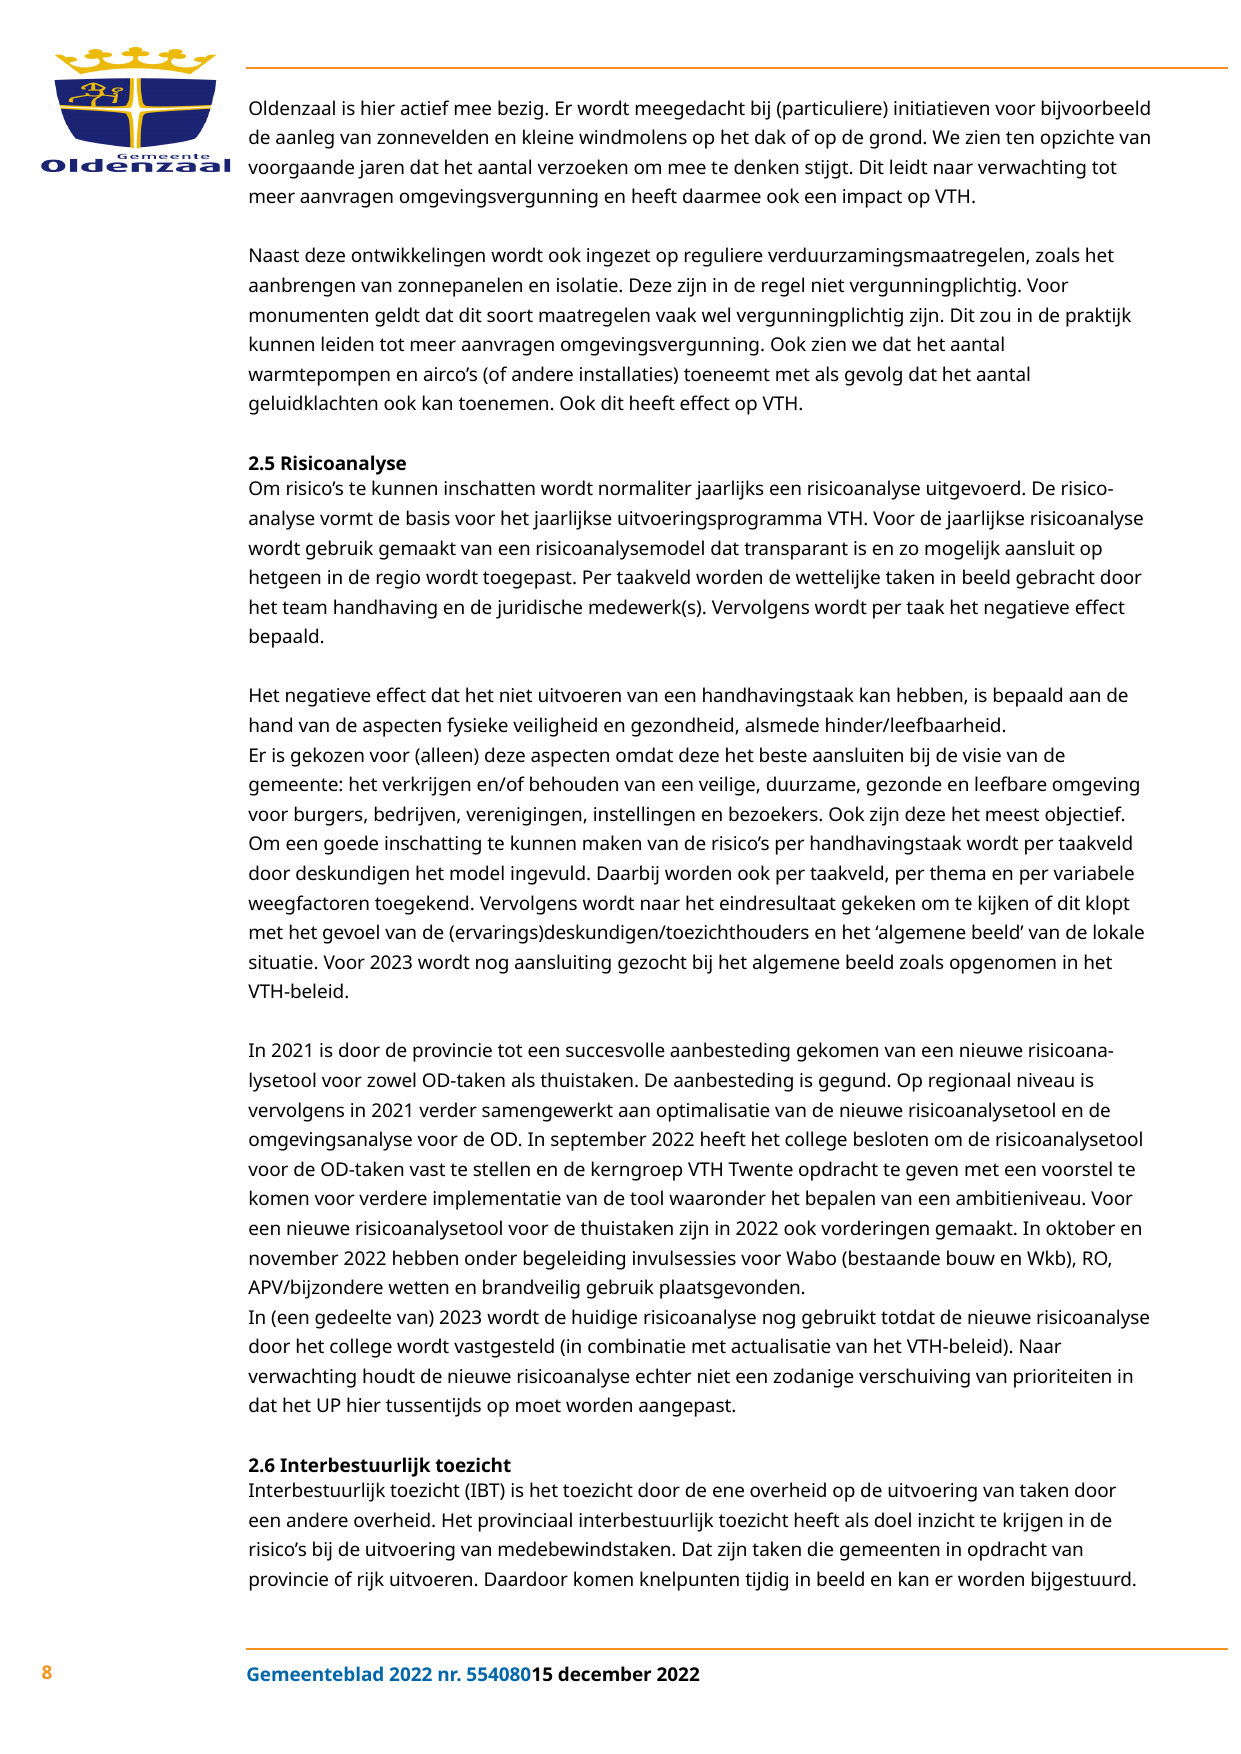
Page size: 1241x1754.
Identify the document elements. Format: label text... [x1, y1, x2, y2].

text Er is gekozen voor (alleen) deze aspecten omdat deze het beste aansluiten bij de visie van de gemeente: het verkrijgen en/of behouden van een veilige, duurzame, gezonde en leefbare omgeving voor burgers, bedrijven, verenigingen, instellingen en bezoekers. Ook zijn deze het meest objectief. Om een goede inschatting te kunnen maken van de risico’s per handhavingstaak wordt per taakveld door deskundigen het model ingevuld. Daarbij worden ook per taakveld, per thema en per variabele weegfactoren toegekend. Vervolgens wordt naar het eindresultaat gekeken om te kijken of dit klopt met het gevoel van de (ervarings)deskundigen/toezichthouders en het ‘algemene beeld’ van de lokale situatie. Voor 2023 wordt nog aansluiting gezocht bij het algemene beeld zoals opgenomen in het VTH-beleid. [248, 742, 1152, 1004]
text Om risico’s te kunnen inschatten wordt normaliter jaarlijks een risicoanalyse uitgevoerd. De risico-analyse vormt de basis voor het jaarlijkse uitvoeringsprogramma VTH. Voor de jaarlijkse risicoanalyse wordt gebruik gemaakt van een risicoanalysemodel dat transparant is en zo mogelijk aansluit op hetgeen in de regio wordt toegepast. Per taakveld worden de wettelijke taken in beeld gebracht door het team handhaving en de juridische medewerk(s). Vervolgens wordt per taak het negatieve effect bepaald. [248, 476, 1152, 649]
text Het negatieve effect dat het niet uitvoeren van een handhavingstaak kan hebben, is bepaald aan de hand van de aspecten fysieke veiligheid en gezondheid, alsmede hinder/leefbaarheid. [248, 683, 1152, 738]
text In 2021 is door de provincie tot een succesvolle aanbesteding gekomen van een nieuwe risicoana-lysetool voor zowel OD-taken als thuistaken. De aanbesteding is gegund. Op regionaal niveau is vervolgens in 2021 verder samengewerkt aan optimalisatie van de nieuwe risicoanalysetool en de omgevingsanalyse voor de OD. In september 2022 heeft het college besloten om de risicoanalysetool voor de OD-taken vast te stellen en de kerngroep VTH Twente opdracht te geven met een voorstel te komen voor verdere implementatie van de tool waaronder het bepalen van een ambitieniveau. Voor een nieuwe risicoanalysetool voor de thuistaken zijn in 2022 ook vorderingen gemaakt. In oktober en november 2022 hebben onder begeleiding invulsessies voor Wabo (bestaande bouw en Wkb), RO, APV/bijzondere wetten en brandveilig gebruik plaatsgevonden. [248, 1038, 1152, 1300]
text Interbestuurlijk toezicht (IBT) is het toezicht door de ene overheid op de uitvoering van taken door een andere overheid. Het provinciaal interbestuurlijk toezicht heeft als doel inzicht te krijgen in de risico’s bij de uitvoering van medebewindstaken. Dat zijn taken die gemeenten in opdracht van provincie of rijk uitvoeren. Daardoor komen knelpunten tijdig in beeld en kan er worden bijgestuurd. [248, 1477, 1152, 1592]
text 2.6 Interbestuurlijk toezicht [248, 1452, 1152, 1477]
text Oldenzaal is hier actief mee bezig. Er wordt meegedacht bij (particuliere) initiatieven voor bijvoorbeeld de aanleg van zonnevelden en kleine windmolens op het dak of op de grond. We zien ten opzichte van voorgaande jaren dat het aantal verzoeken om mee te denken stijgt. Dit leidt naar verwachting tot meer aanvragen omgevingsvergunning en heeft daarmee ook een impact op VTH. [248, 95, 1152, 209]
text 2.5 Risicoanalyse [248, 450, 1152, 476]
picture [41, 47, 231, 172]
text In (een gedeelte van) 2023 wordt de huidige risicoanalyse nog gebruikt totdat de nieuwe risicoanalyse door het college wordt vastgesteld (in combinatie met actualisatie van het VTH-beleid). Naar verwachting houdt de nieuwe risicoanalyse echter niet een zodanige verschuiving van prioriteiten in dat het UP hier tussentijds op moet worden aangepast. [248, 1304, 1152, 1418]
text Naast deze ontwikkelingen wordt ook ingezet op reguliere verduurzamingsmaatregelen, zoals het aanbrengen van zonnepanelen en isolatie. Deze zijn in de regel niet vergunningplichtig. Voor monumenten geldt dat dit soort maatregelen vaak wel vergunningplichtig zijn. Dit zou in de praktijk kunnen leiden tot meer aanvragen omgevingsvergunning. Ook zien we dat het aantal warmtepompen en airco’s (of andere installaties) toeneemt met als gevolg dat het aantal geluidklachten ook kan toenemen. Ook dit heeft effect op VTH. [248, 243, 1152, 416]
